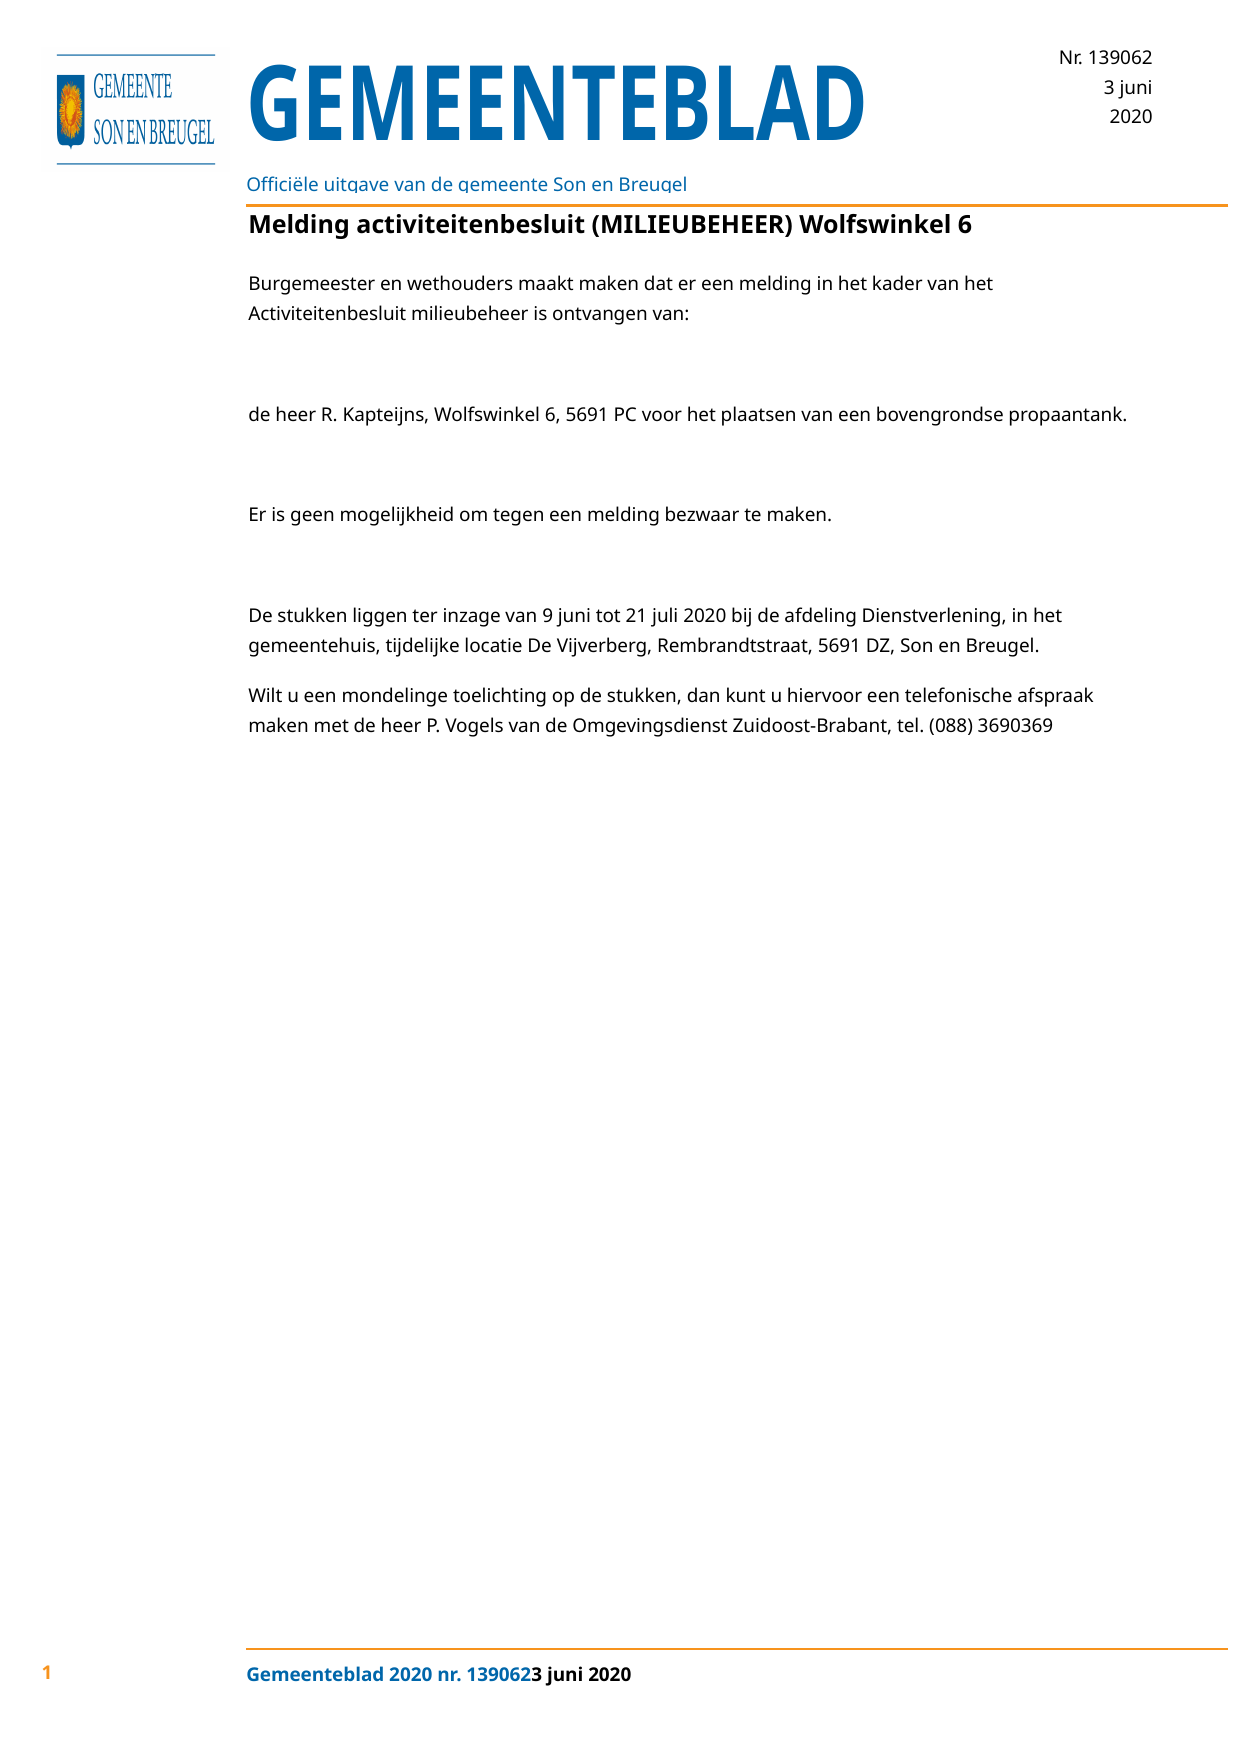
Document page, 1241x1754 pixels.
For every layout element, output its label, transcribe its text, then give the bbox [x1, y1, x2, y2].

text de heer R. Kapteijns, Wolfswinkel 6, 5691 PC voor het plaatsen van een bovengrondse propaantank. [248, 401, 1152, 426]
text De stukken liggen ter inzage van 9 juni tot 21 juli 2020 bij de afdeling Dienstverlening, in het gemeentehuis, tijdelijke locatie De Vijverberg, Rembrandtstraat, 5691 DZ, Son en Breugel. [248, 602, 1152, 658]
text Wilt u een mondelinge toelichting op de stukken, dan kunt u hiervoor een telefonische afspraak maken met de heer P. Vogels van de Omgevingsdienst Zuidoost-Brabant, tel. (088) 3690369 [248, 682, 1152, 738]
picture [41, 47, 231, 172]
text Melding activiteitenbesluit (MILIEUBEHEER) Wolfswinkel 6 [248, 207, 1152, 241]
text Burgemeester en wethouders maakt maken dat er een melding in het kader van het Activiteitenbesluit milieubeheer is ontvangen van: [248, 270, 1152, 326]
text Er is geen mogelijkheid om tegen een melding bezwaar te maken. [248, 502, 1152, 527]
